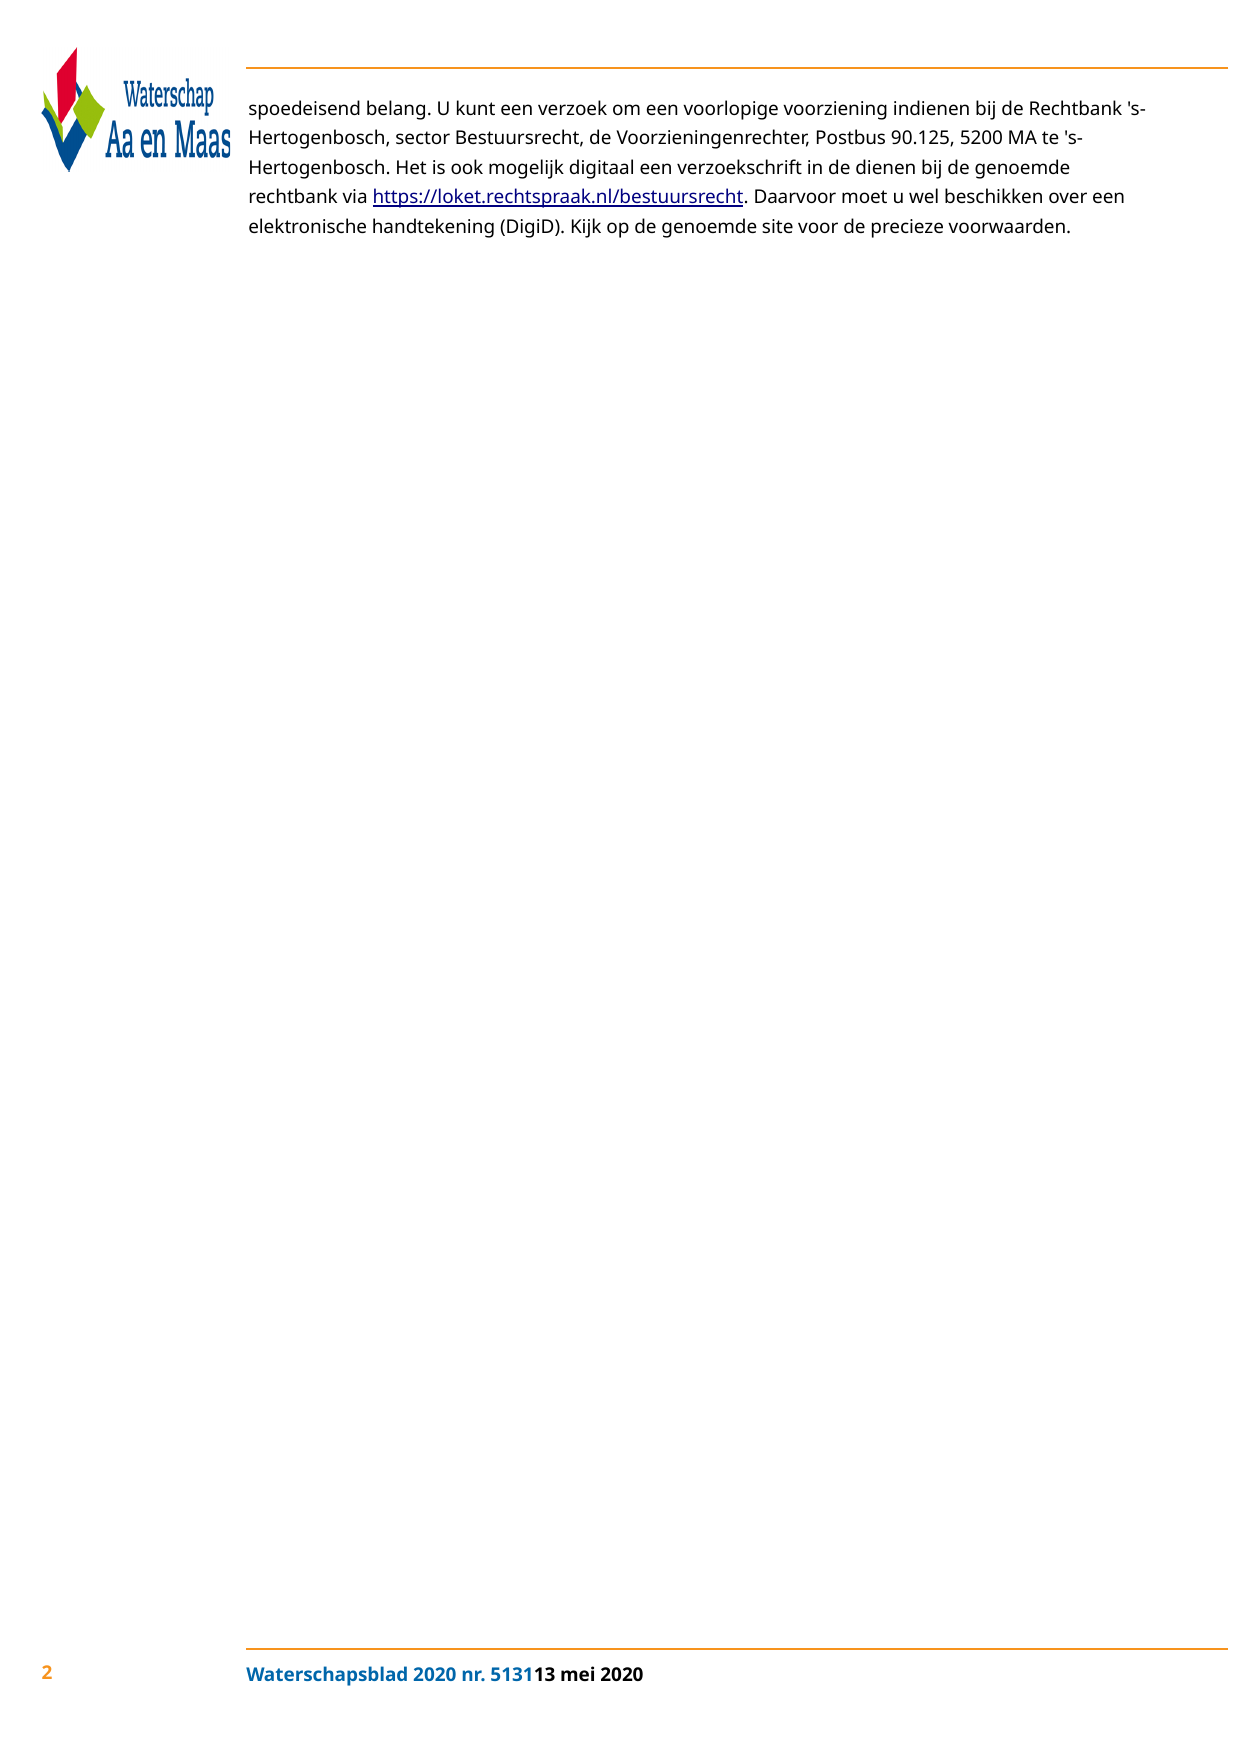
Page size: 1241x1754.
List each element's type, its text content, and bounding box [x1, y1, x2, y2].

picture [41, 47, 231, 172]
text spoedeisend belang. U kunt een verzoek om een voorlopige voorziening indienen bij de Rechtbank 's-Hertogenbosch, sector Bestuursrecht, de Voorzieningenrechter, Postbus 90.125, 5200 MA te 's-Hertogenbosch. Het is ook mogelijk digitaal een verzoekschrift in de dienen bij de genoemde rechtbank via https://loket.rechtspraak.nl/bestuursrecht. Daarvoor moet u wel beschikken over een elektronische handtekening (DigiD). Kijk op de genoemde site voor de precieze voorwaarden. [248, 95, 1152, 239]
